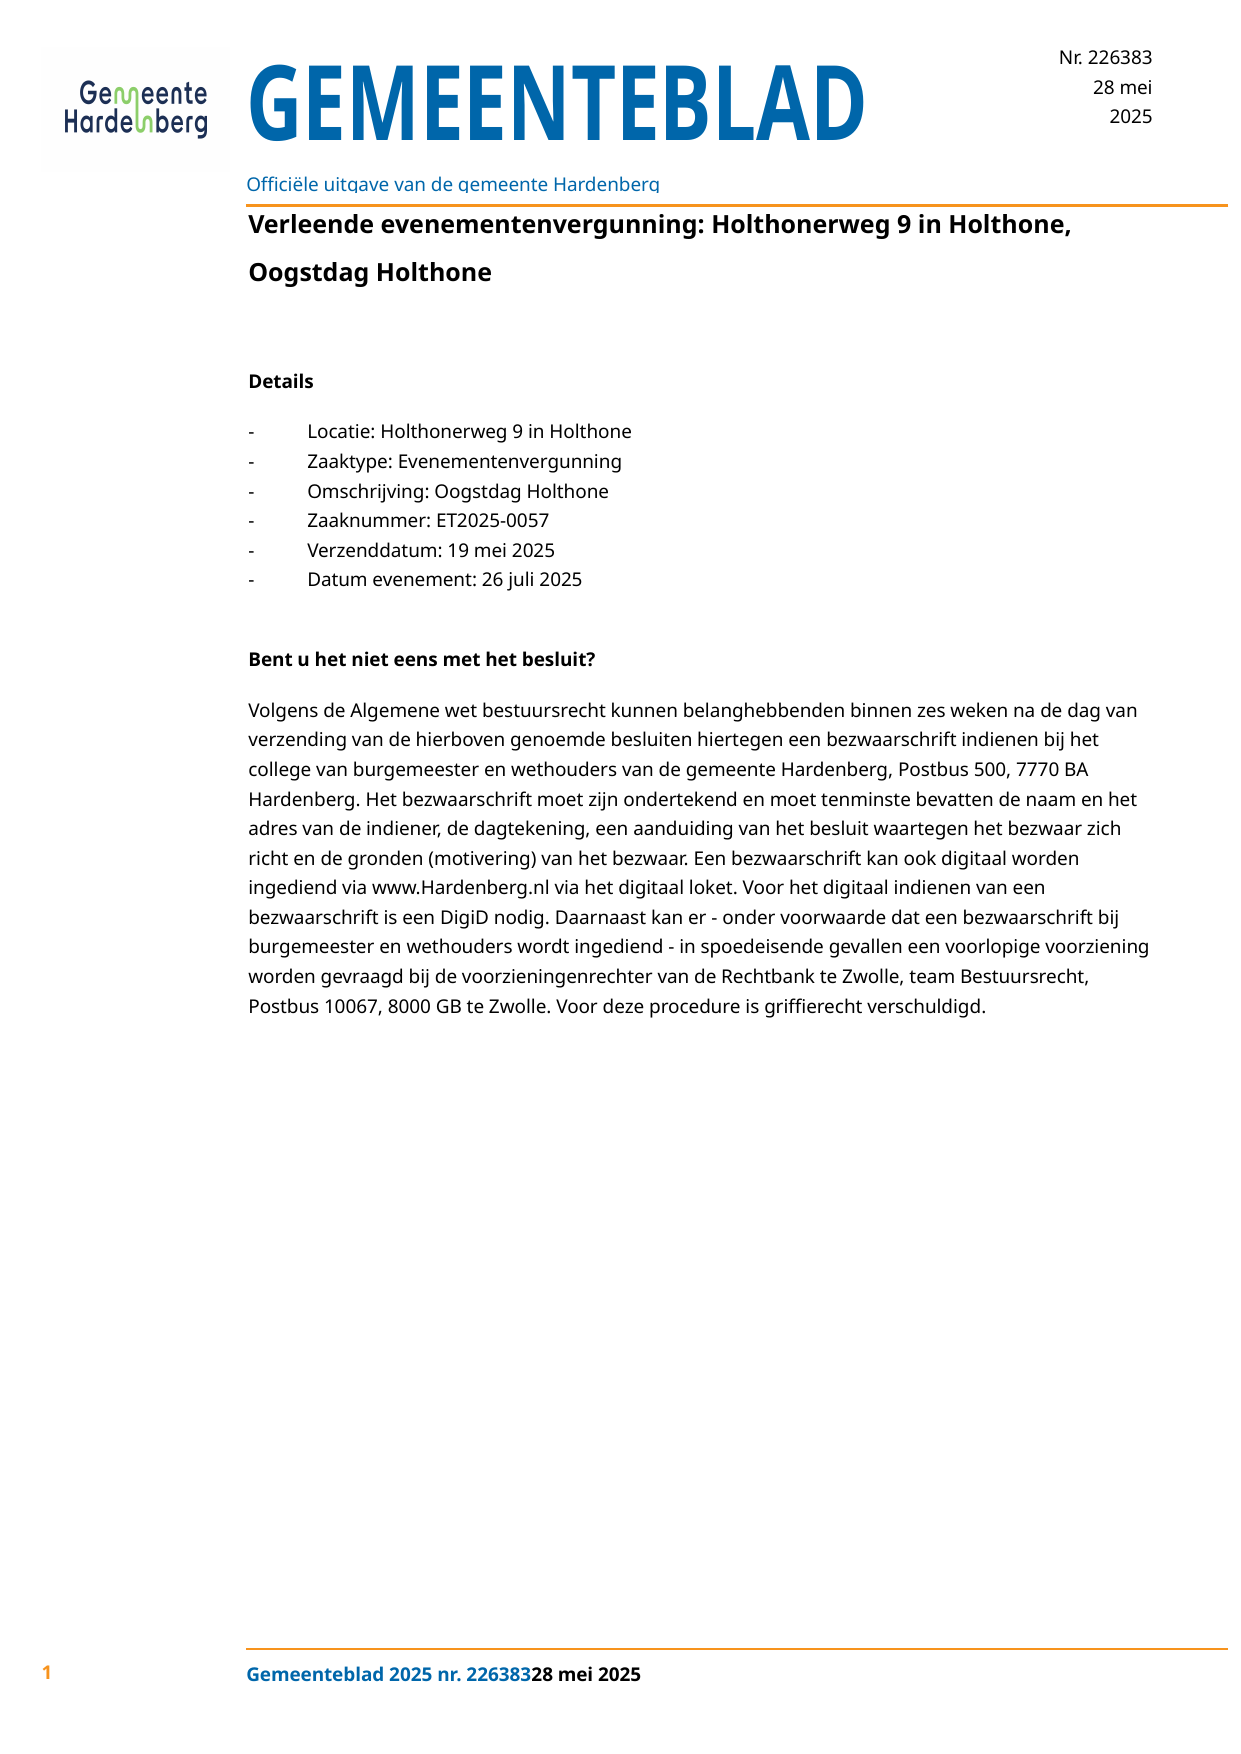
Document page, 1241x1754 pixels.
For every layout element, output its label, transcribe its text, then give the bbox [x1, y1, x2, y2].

text Bent u het niet eens met het besluit? [248, 647, 1152, 672]
list Omschrijving: Oogstdag Holthone [248, 478, 1152, 504]
picture [41, 47, 231, 172]
list Verzenddatum: 19 mei 2025 [248, 537, 1152, 563]
text Volgens de Algemene wet bestuursrecht kunnen belanghebbenden binnen zes weken na de dag van verzending van de hierboven genoemde besluiten hiertegen een bezwaarschrift indienen bij het college van burgemeester en wethouders van de gemeente Hardenberg, Postbus 500, 7770 BA Hardenberg. Het bezwaarschrift moet zijn ondertekend en moet tenminste bevatten de naam en het adres van de indiener, de dagtekening, een aanduiding van het besluit waartegen het bezwaar zich richt en de gronden (motivering) van het bezwaar. Een bezwaarschrift kan ook digitaal worden ingediend via www.Hardenberg.nl via het digitaal loket. Voor het digitaal indienen van een bezwaarschrift is een DigiD nodig. Daarnaast kan er - onder voorwaarde dat een bezwaarschrift bij burgemeester en wethouders wordt ingediend - in spoedeisende gevallen een voorlopige voorziening worden gevraagd bij de voorzieningenrechter van de Rechtbank te Zwolle, team Bestuursrecht, Postbus 10067, 8000 GB te Zwolle. Voor deze procedure is griffierecht verschuldigd. [248, 697, 1152, 1019]
list Zaaktype: Evenementenvergunning [248, 448, 1152, 474]
list Zaaknummer: ET2025-0057 [248, 507, 1152, 533]
list Locatie: Holthonerweg 9 in Holthone [248, 419, 1152, 444]
text Details [248, 368, 1152, 394]
text Verleende evenementenvergunning: Holthonerweg 9 in Holthone, Oogstdag Holthone [248, 207, 1152, 288]
list Datum evenement: 26 juli 2025 [248, 567, 1152, 592]
